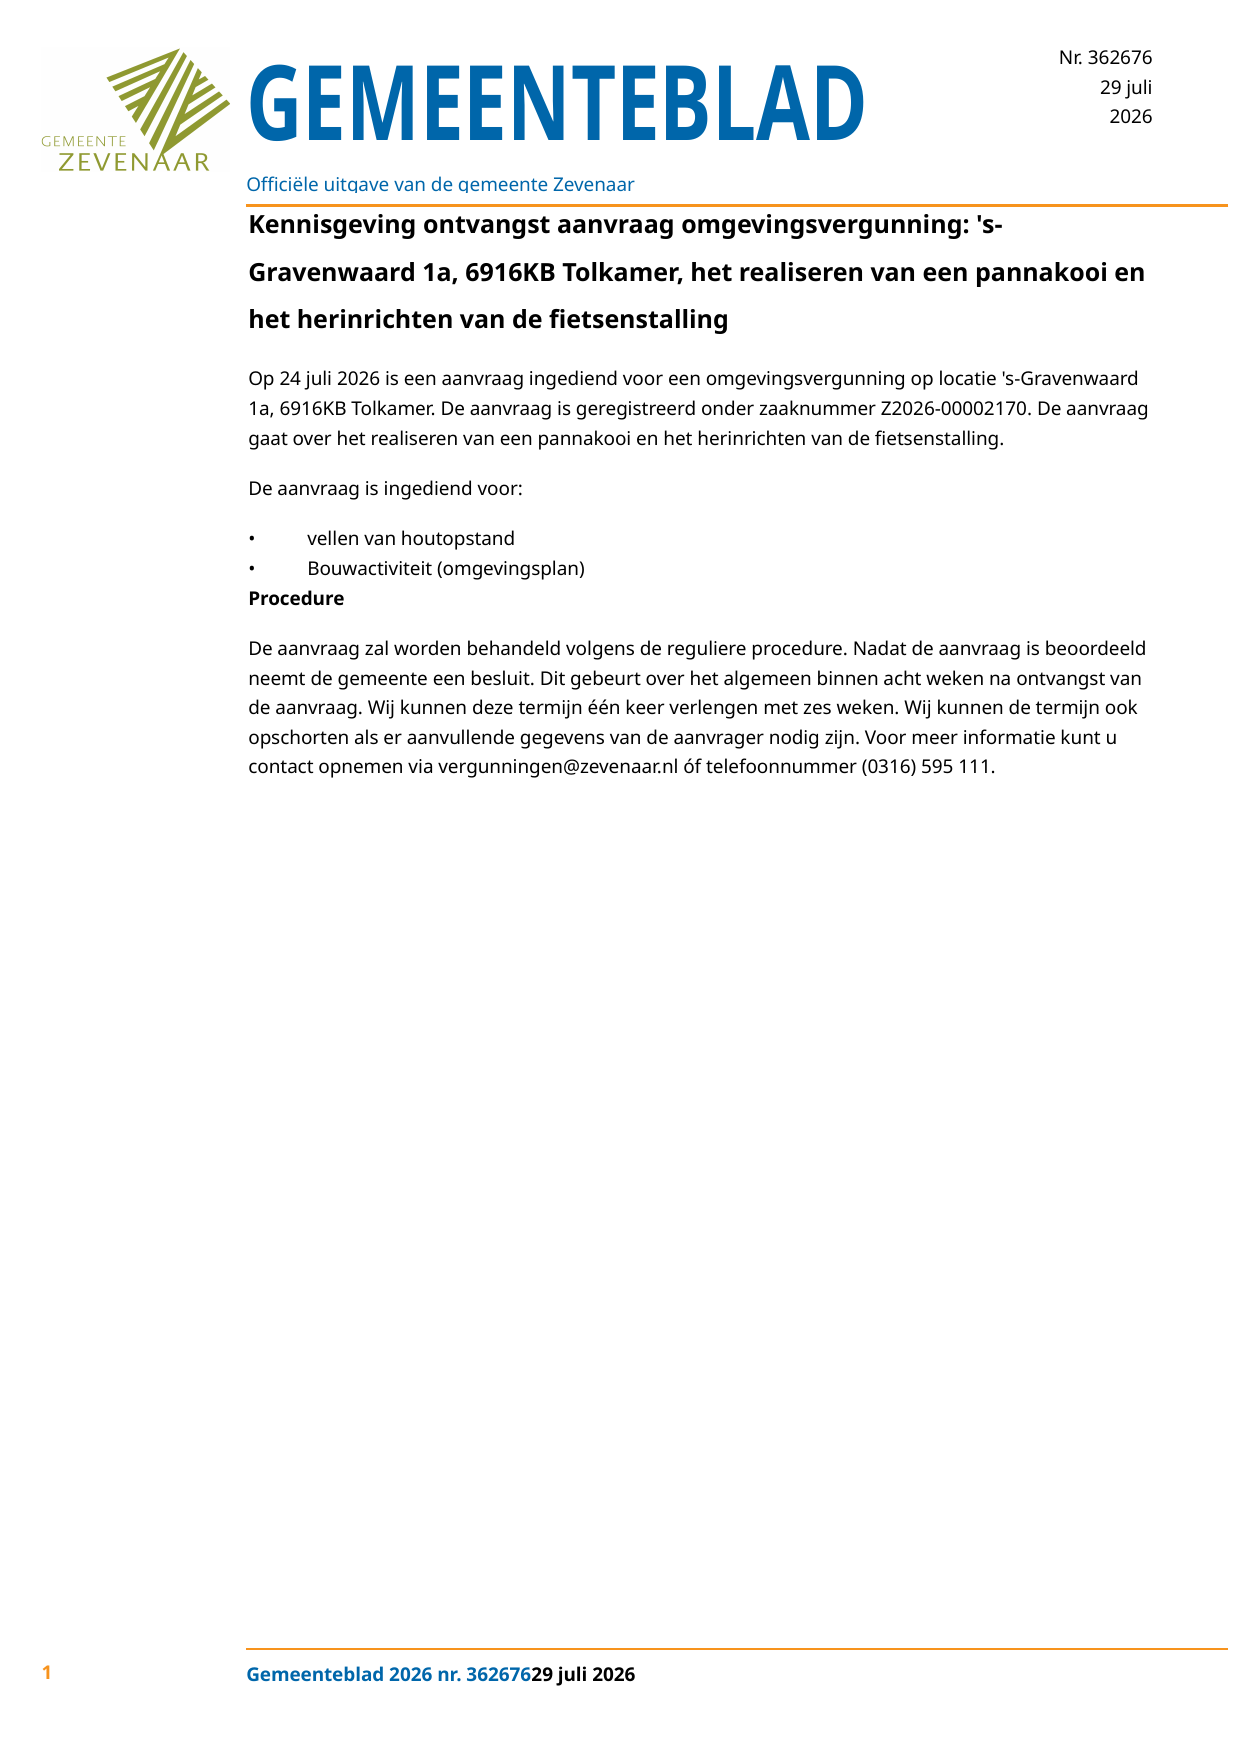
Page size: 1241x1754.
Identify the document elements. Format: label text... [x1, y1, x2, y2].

list Bouwactiviteit (omgevingsplan) [248, 555, 1152, 581]
text De aanvraag zal worden behandeld volgens de reguliere procedure. Nadat de aanvraag is beoordeeld neemt de gemeente een besluit. Dit gebeurt over het algemeen binnen acht weken na ontvangst van de aanvraag. Wij kunnen deze termijn één keer verlengen met zes weken. Wij kunnen de termijn ook opschorten als er aanvullende gegevens van de aanvrager nodig zijn. Voor meer informatie kunt u contact opnemen via vergunningen@zevenaar.nl óf telefoonnummer (0316) 595 111. [248, 635, 1152, 779]
text Procedure [248, 585, 1152, 610]
text De aanvraag is ingediend voor: [248, 475, 1152, 501]
text Kennisgeving ontvangst aanvraag omgevingsvergunning: 's-Gravenwaard 1a, 6916KB Tolkamer, het realiseren van een pannakooi en het herinrichten van de fietsenstalling [248, 207, 1152, 336]
list vellen van houtopstand [248, 526, 1152, 551]
picture [41, 47, 231, 172]
text Op 24 juli 2026 is een aanvraag ingediend voor een omgevingsvergunning op locatie 's-Gravenwaard 1a, 6916KB Tolkamer. De aanvraag is geregistreerd onder zaaknummer Z2026-00002170. De aanvraag gaat over het realiseren van een pannakooi en het herinrichten van de fietsenstalling. [248, 366, 1152, 450]
